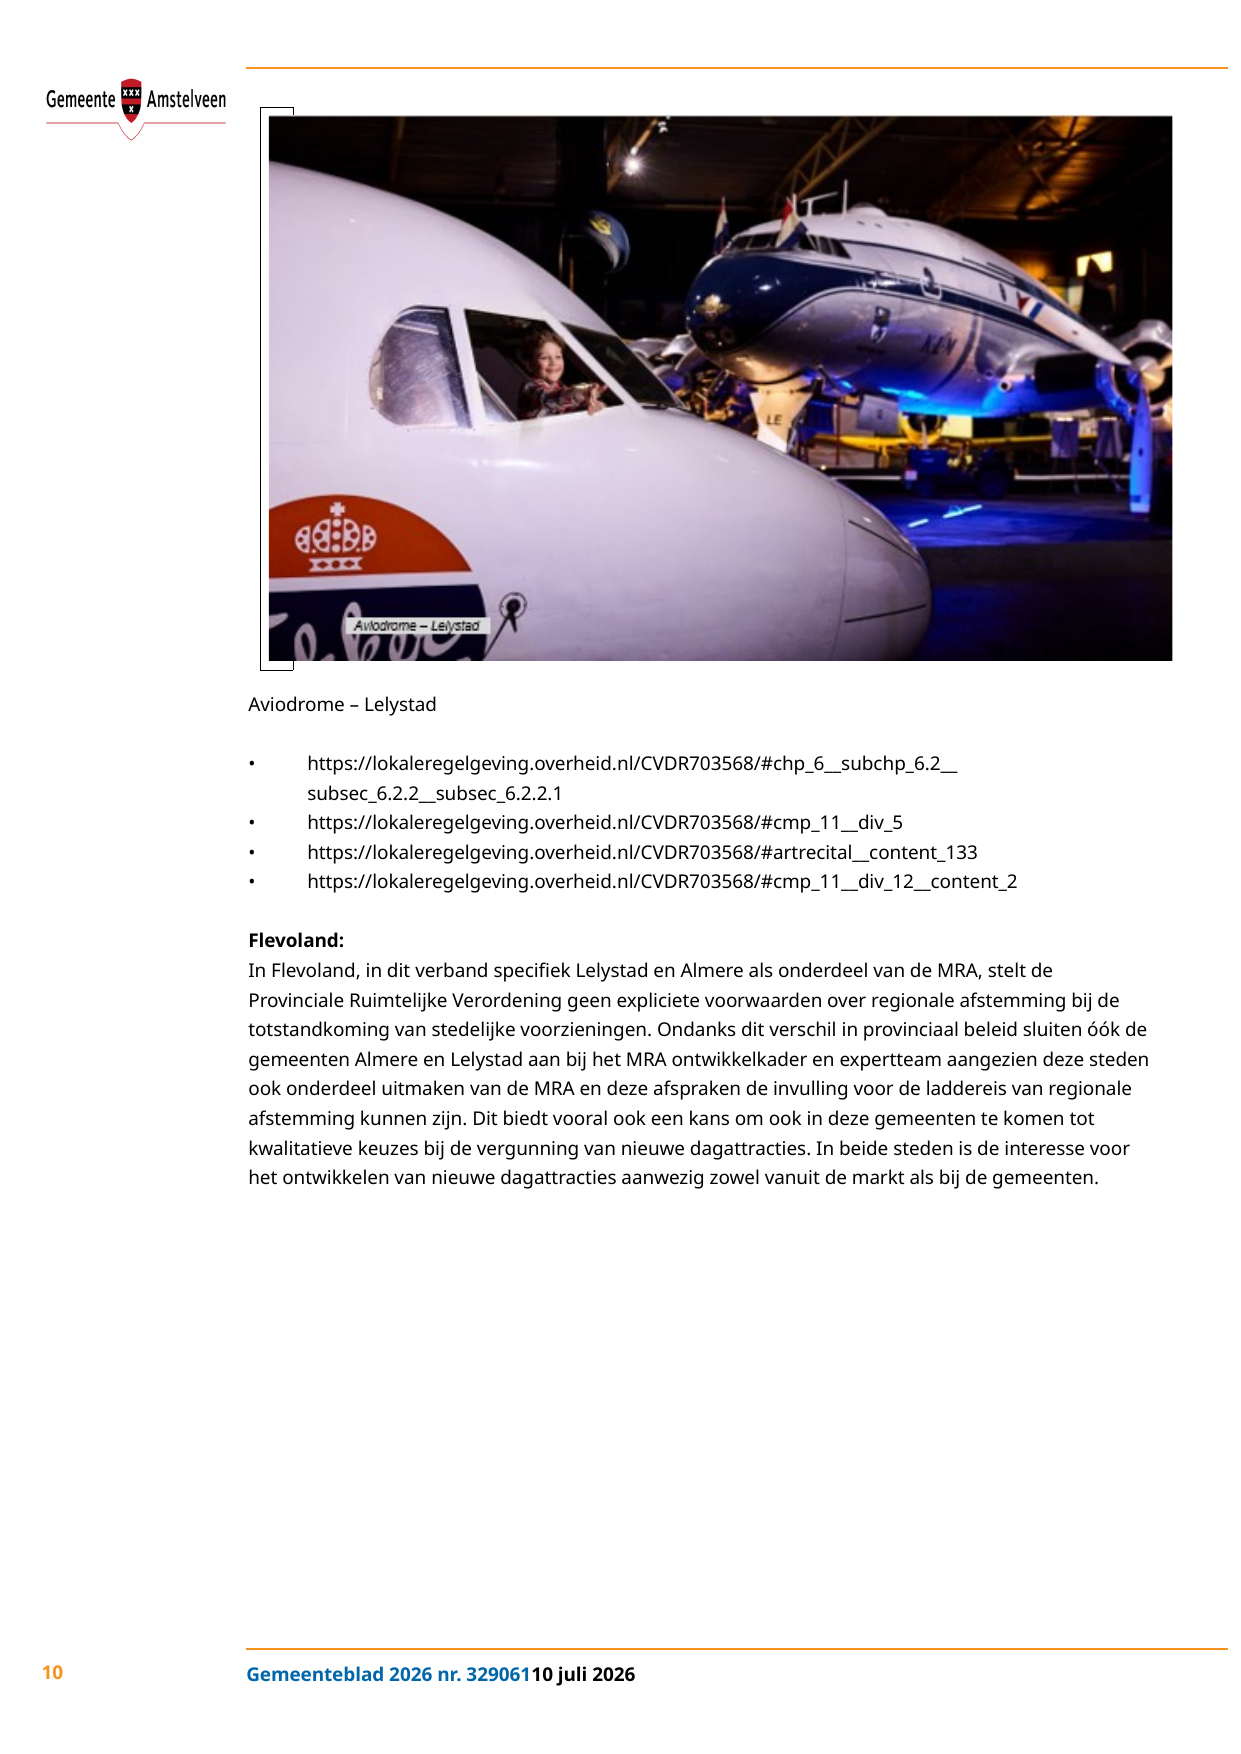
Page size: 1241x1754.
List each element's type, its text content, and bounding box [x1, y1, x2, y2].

list https://lokaleregelgeving.overheid.nl/CVDR703568/#artrecital__content_133 [248, 839, 1152, 864]
picture [268, 115, 1173, 661]
text Flevoland: [248, 928, 1152, 953]
list https://lokaleregelgeving.overheid.nl/CVDR703568/#cmp_11__div_12__content_2 [248, 868, 1152, 894]
picture [41, 47, 231, 172]
list https://lokaleregelgeving.overheid.nl/CVDR703568/#chp_6__subchp_6.2__ subsec_6.2.2__subsec_6.2.2.1 [248, 750, 1152, 805]
text Aviodrome – Lelystad [248, 691, 1152, 717]
text In Flevoland, in dit verband specifiek Lelystad en Almere als onderdeel van de MRA, stelt de Provinciale Ruimtelijke Verordening geen expliciete voorwaarden over regionale afstemming bij de totstandkoming van stedelijke voorzieningen. Ondanks dit verschil in provinciaal beleid sluiten óók de gemeenten Almere en Lelystad aan bij het MRA ontwikkelkader en expertteam aangezien deze steden ook onderdeel uitmaken van de MRA en deze afspraken de invulling voor de laddereis van regionale afstemming kunnen zijn. Dit biedt vooral ook een kans om ook in deze gemeenten te komen tot kwalitatieve keuzes bij de vergunning van nieuwe dagattracties. In beide steden is de interesse voor het ontwikkelen van nieuwe dagattracties aanwezig zowel vanuit de markt als bij de gemeenten. [248, 957, 1152, 1190]
list https://lokaleregelgeving.overheid.nl/CVDR703568/#cmp_11__div_5 [248, 809, 1152, 835]
